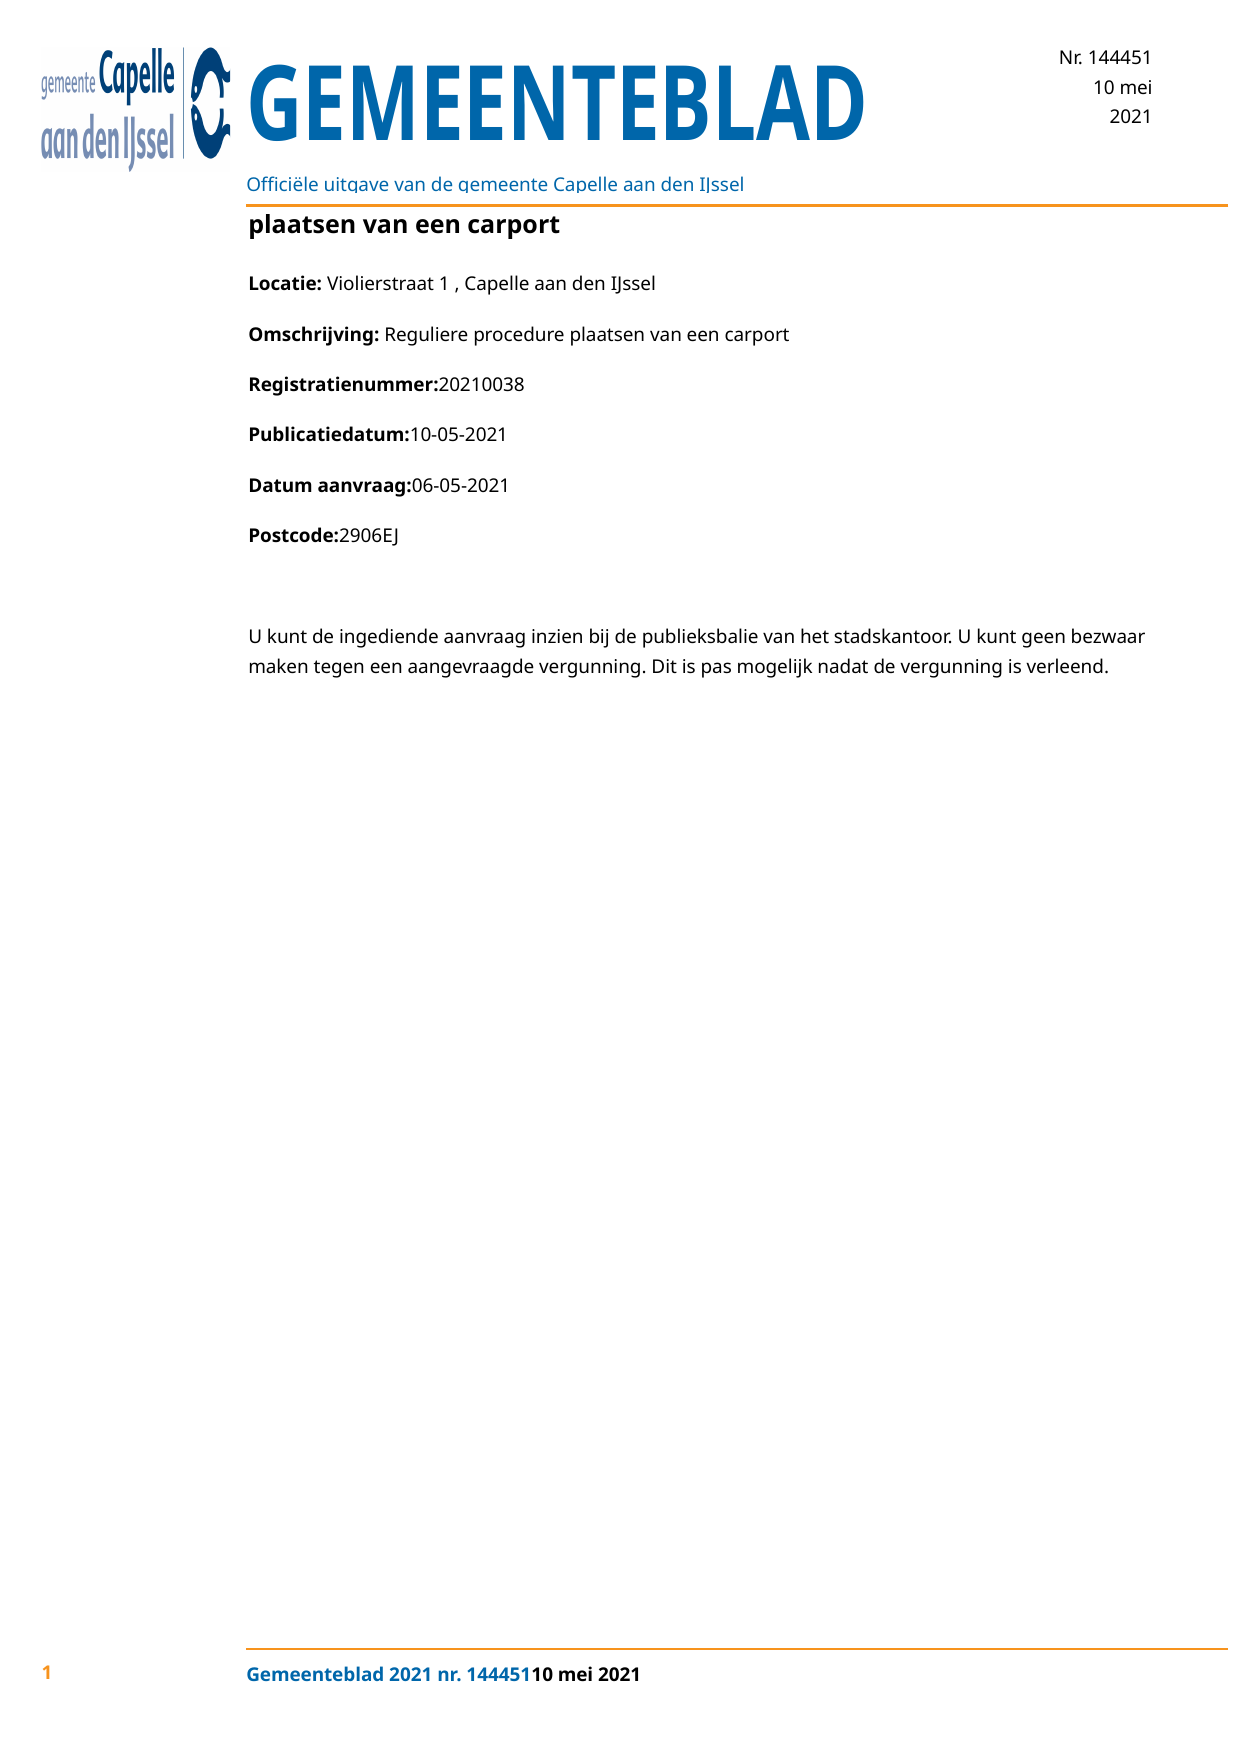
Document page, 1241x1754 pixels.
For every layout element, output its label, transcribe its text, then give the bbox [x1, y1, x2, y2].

text Datum aanvraag:06-05-2021 [248, 472, 1152, 498]
text plaatsen van een carport [248, 207, 1152, 241]
text Publicatiedatum:10-05-2021 [248, 422, 1152, 447]
picture [41, 47, 231, 172]
text Postcode:2906EJ [248, 522, 1152, 548]
text Registratienummer:20210038 [248, 371, 1152, 397]
text Locatie: Violierstraat 1 , Capelle aan den IJssel [248, 270, 1152, 296]
text U kunt de ingediende aanvraag inzien bij de publieksbalie van het stadskantoor. U kunt geen bezwaar maken tegen een aangevraagde vergunning. Dit is pas mogelijk nadat de vergunning is verleend. [248, 623, 1152, 678]
text Omschrijving: Reguliere procedure plaatsen van een carport [248, 321, 1152, 346]
